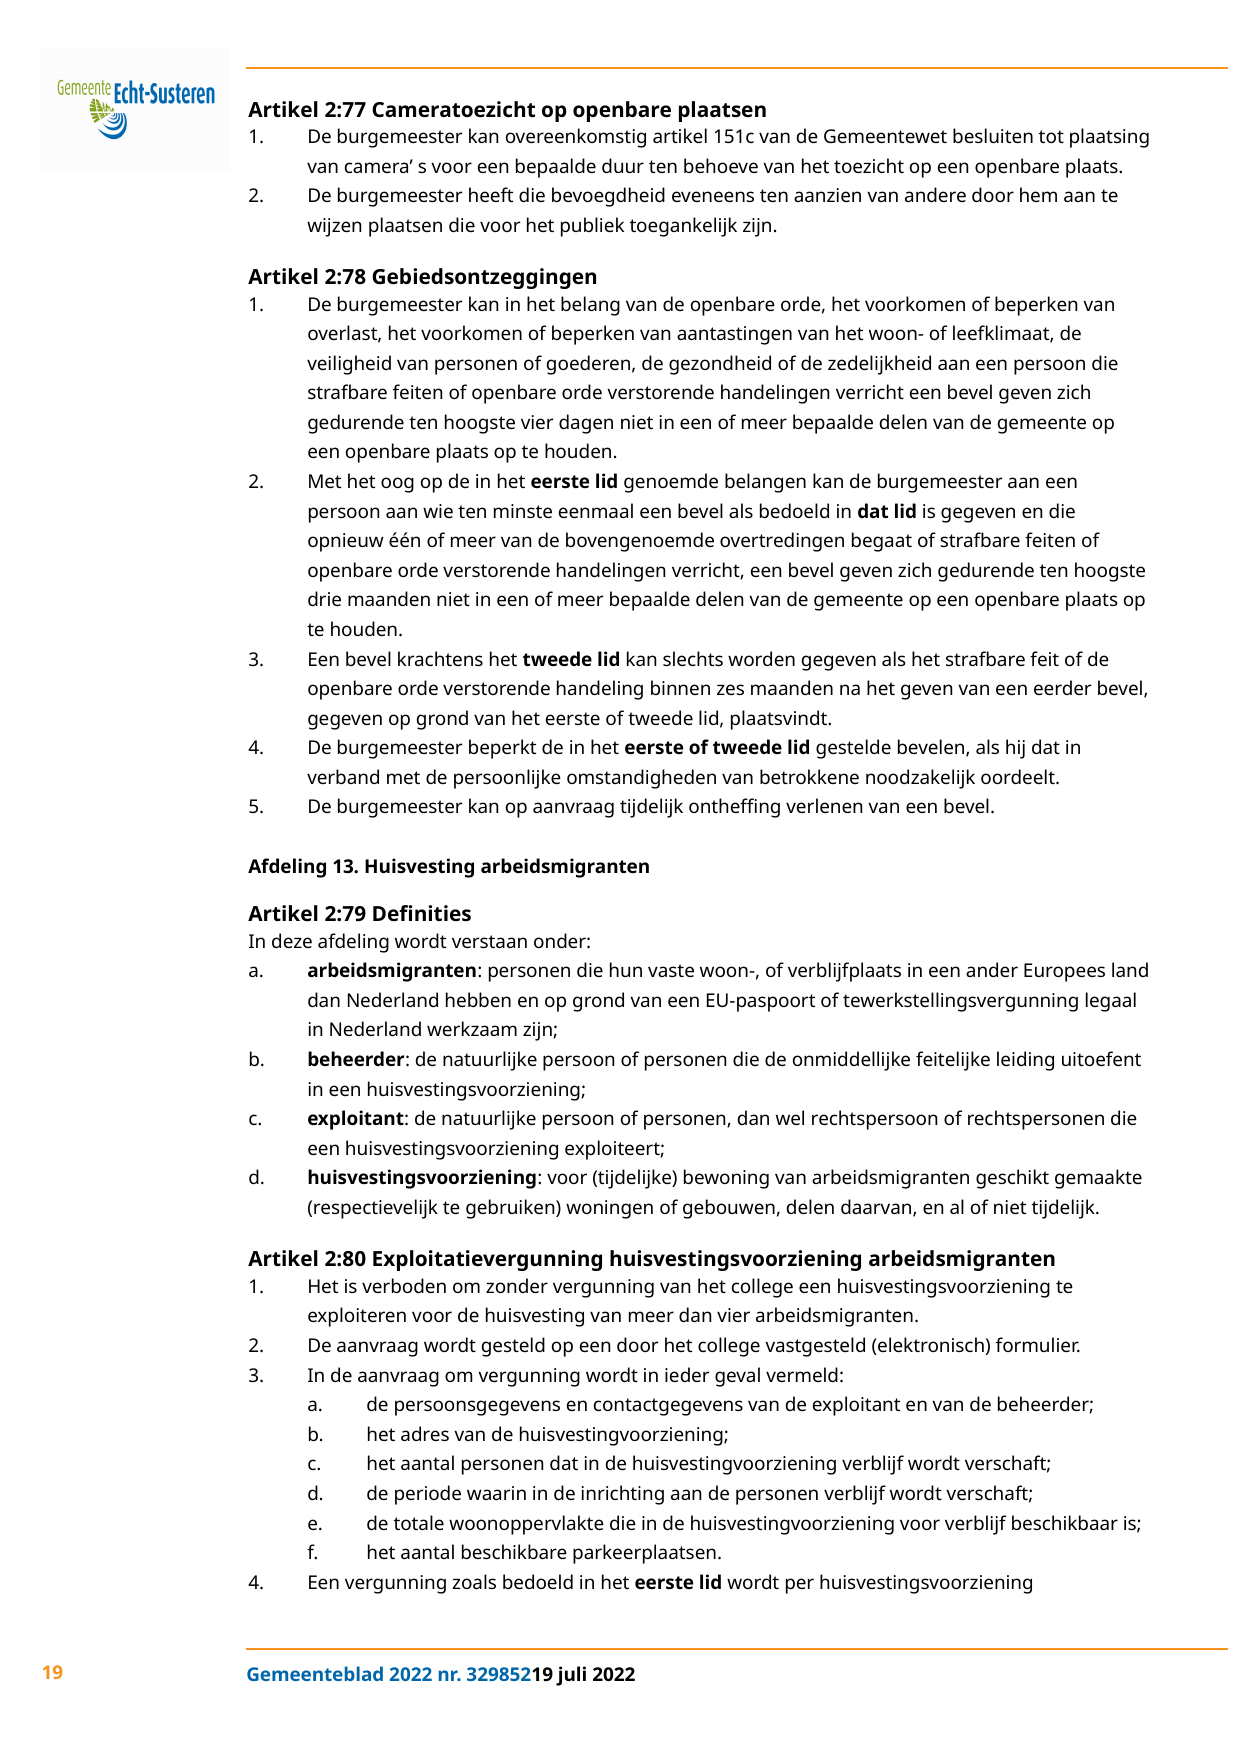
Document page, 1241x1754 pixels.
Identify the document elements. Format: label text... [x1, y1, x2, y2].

list De burgemeester kan op aanvraag tijdelijk ontheffing verlenen van een bevel. [248, 794, 1152, 819]
text Artikel 2:79 Definities [248, 899, 1152, 928]
list het aantal beschikbare parkeerplaatsen. [307, 1539, 1152, 1565]
text Afdeling 13. Huisvesting arbeidsmigranten [248, 853, 1152, 879]
list De aanvraag wordt gesteld op een door het college vastgesteld (elektronisch) formulier. [248, 1332, 1152, 1358]
list exploitant: de natuurlijke persoon of personen, dan wel rechtspersoon of rechtspersonen die een huisvestingsvoorziening exploiteert; [248, 1105, 1152, 1161]
text Artikel 2:80 Exploitatievergunning huisvestingsvoorziening arbeidsmigranten [248, 1244, 1152, 1273]
text Artikel 2:77 Cameratoezicht op openbare plaatsen [248, 95, 1152, 123]
text Artikel 2:78 Gebiedsontzeggingen [248, 262, 1152, 291]
list De burgemeester heeft die bevoegdheid eveneens ten aanzien van andere door hem aan te wijzen plaatsen die voor het publiek toegankelijk zijn. [248, 182, 1152, 238]
list arbeidsmigranten: personen die hun vaste woon-, of verblijfplaats in een ander Europees land dan Nederland hebben en op grond van een EU-paspoort of tewerkstellingsvergunning legaal in Nederland werkzaam zijn; [248, 957, 1152, 1042]
list In de aanvraag om vergunning wordt in ieder geval vermeld: [248, 1362, 1152, 1387]
list Een bevel krachtens het tweede lid kan slechts worden gegeven als het strafbare feit of de openbare orde verstorende handeling binnen zes maanden na het geven van een eerder bevel, gegeven op grond van het eerste of tweede lid, plaatsvindt. [248, 646, 1152, 731]
list de periode waarin in de inrichting aan de personen verblijf wordt verschaft; [307, 1480, 1152, 1506]
list Met het oog op de in het eerste lid genoemde belangen kan de burgemeester aan een persoon aan wie ten minste eenmaal een bevel als bedoeld in dat lid is gegeven en die opnieuw één of meer van de bovengenoemde overtredingen begaat of strafbare feiten of openbare orde verstorende handelingen verricht, een bevel geven zich gedurende ten hoogste drie maanden niet in een of meer bepaalde delen van de gemeente op een openbare plaats op te houden. [248, 468, 1152, 642]
list het aantal personen dat in de huisvestingvoorziening verblijf wordt verschaft; [307, 1451, 1152, 1476]
list De burgemeester kan overeenkomstig artikel 151c van de Gemeentewet besluiten tot plaatsing van camera’ s voor een bepaalde duur ten behoeve van het toezicht op een openbare plaats. [248, 123, 1152, 178]
list huisvestingsvoorziening: voor (tijdelijke) bewoning van arbeidsmigranten geschikt gemaakte (respectievelijk te gebruiken) woningen of gebouwen, delen daarvan, en al of niet tijdelijk. [248, 1164, 1152, 1220]
list Een vergunning zoals bedoeld in het eerste lid wordt per huisvestingsvoorziening [248, 1569, 1152, 1594]
list het adres van de huisvestingvoorziening; [307, 1421, 1152, 1447]
list de totale woonoppervlakte die in de huisvestingvoorziening voor verblijf beschikbaar is; [307, 1510, 1152, 1535]
list De burgemeester kan in het belang van de openbare orde, het voorkomen of beperken van overlast, het voorkomen of beperken van aantastingen van het woon- of leefklimaat, de veiligheid van personen of goederen, de gezondheid of de zedelijkheid aan een persoon die strafbare feiten of openbare orde verstorende handelingen verricht een bevel geven zich gedurende ten hoogste vier dagen niet in een of meer bepaalde delen van de gemeente op een openbare plaats op te houden. [248, 291, 1152, 464]
picture [41, 47, 231, 172]
list beheerder: de natuurlijke persoon of personen die de onmiddellijke feitelijke leiding uitoefent in een huisvestingsvoorziening; [248, 1046, 1152, 1102]
list Het is verboden om zonder vergunning van het college een huisvestingsvoorziening te exploiteren voor de huisvesting van meer dan vier arbeidsmigranten. [248, 1273, 1152, 1328]
text In deze afdeling wordt verstaan onder: [248, 928, 1152, 954]
list De burgemeester beperkt de in het eerste of tweede lid gestelde bevelen, als hij dat in verband met de persoonlijke omstandigheden van betrokkene noodzakelijk oordeelt. [248, 734, 1152, 790]
list de persoonsgegevens en contactgegevens van de exploitant en van de beheerder; [307, 1391, 1152, 1417]
